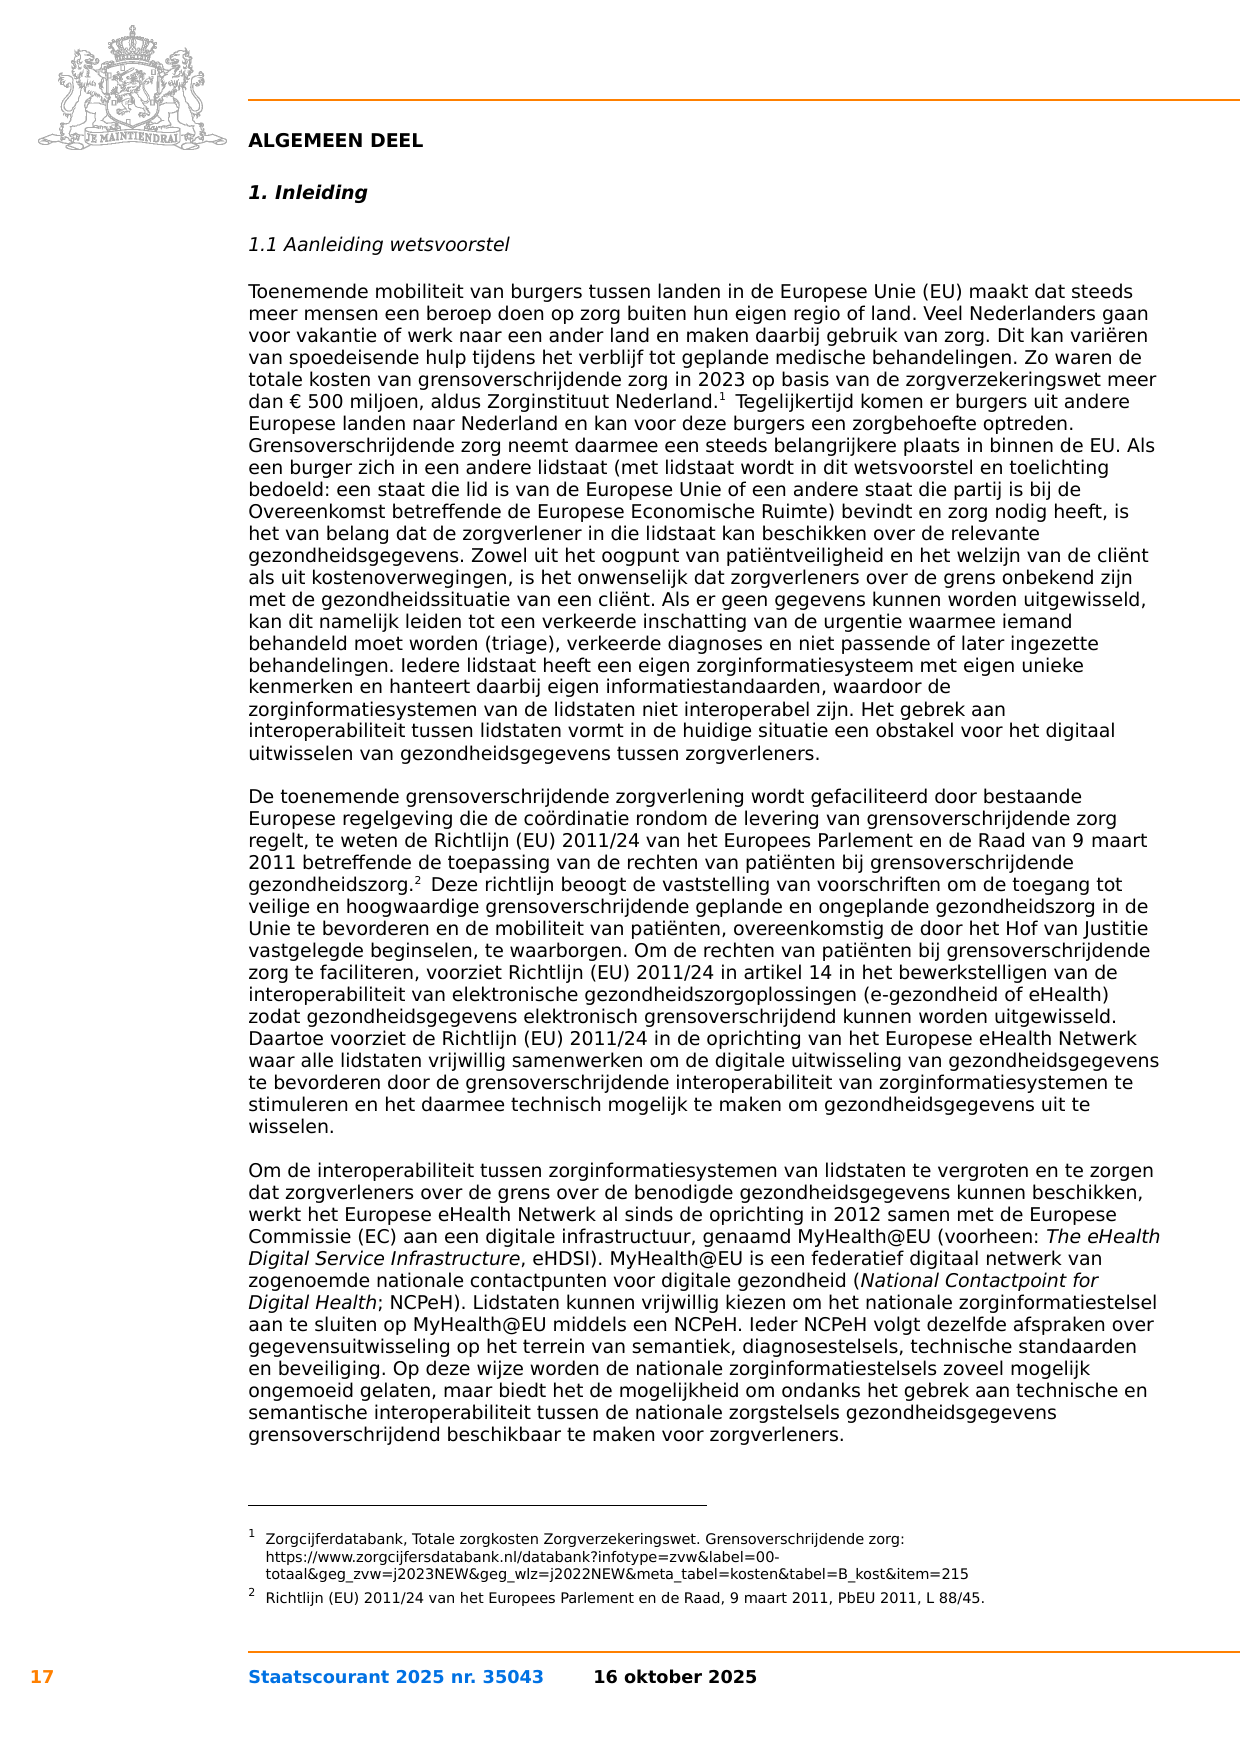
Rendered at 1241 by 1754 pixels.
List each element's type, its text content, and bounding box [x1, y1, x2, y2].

subtitle 1.1 Aanleiding wetsvoorstel [248, 234, 1163, 256]
text De toenemende grensoverschrijdende zorgverlening wordt gefaciliteerd door bestaande Europese regelgeving die de coördinatie rondom de levering van grensoverschrijdende zorg regelt, te weten de Richtlijn (EU) 2011/24 van het Europees Parlement en de Raad van 9 maart 2011 betreffende de toepassing van de rechten van patiënten bij grensoverschrijdende gezondheidszorg. Deze richtlijn beoogt de vaststelling van voorschriften om de toegang tot veilige en hoogwaardige grensoverschrijdende geplande en ongeplande gezondheidszorg in de Unie te bevorderen en de mobiliteit van patiënten, overeenkomstig de door het Hof van Justitie vastgelegde beginselen, te waarborgen. Om de rechten van patiënten bij grensoverschrijdende zorg te faciliteren, voorziet Richtlijn (EU) 2011/24 in artikel 14 in het bewerkstelligen van de interoperabiliteit van elektronische gezondheidszorgoplossingen (e-gezondheid of eHealth) zodat gezondheidsgegevens elektronisch grensoverschrijdend kunnen worden uitgewisseld. Daartoe voorziet de Richtlijn (EU) 2011/24 in de oprichting van het Europese eHealth Netwerk waar alle lidstaten vrijwillig samenwerken om de digitale uitwisseling van gezondheidsgegevens te bevorderen door de grensoverschrijdende interoperabiliteit van zorginformatiesystemen te stimuleren en het daarmee technisch mogelijk te maken om gezondheidsgegevens uit te wisselen. [248, 786, 1163, 1138]
text Zorgcijferdatabank, Totale zorgkosten Zorgverzekeringswet. Grensoverschrijdende zorg: https://www.zorgcijfersdatabank.nl/databank?infotype=zvw&label=00-totaal&geg_zvw=j2023NEW&geg_wlz=j2022NEW&meta_tabel=kosten&tabel=B_kost&item=215 [248, 1527, 1163, 1583]
text Om de interoperabiliteit tussen zorginformatiesystemen van lidstaten te vergroten en te zorgen dat zorgverleners over de grens over de benodigde gezondheidsgegevens kunnen beschikken, werkt het Europese eHealth Netwerk al sinds de oprichting in 2012 samen met de Europese Commissie (EC) aan een digitale infrastructuur, genaamd MyHealth@EU (voorheen: The eHealth Digital Service Infrastructure, eHDSI). MyHealth@EU is een federatief digitaal netwerk van zogenoemde nationale contactpunten voor digitale gezondheid (National Contactpoint for Digital Health; NCPeH). Lidstaten kunnen vrijwillig kiezen om het nationale zorginformatiestelsel aan te sluiten op MyHealth@EU middels een NCPeH. Ieder NCPeH volgt dezelfde afspraken over gegevensuitwisseling op het terrein van semantiek, diagnosestelsels, technische standaarden en beveiliging. Op deze wijze worden de nationale zorginformatiestelsels zoveel mogelijk ongemoeid gelaten, maar biedt het de mogelijkheid om ondanks het gebrek aan technische en semantische interoperabiliteit tussen de nationale zorgstelsels gezondheidsgegevens grensoverschrijdend beschikbaar te maken voor zorgverleners. [248, 1160, 1163, 1446]
text Toenemende mobiliteit van burgers tussen landen in de Europese Unie (EU) maakt dat steeds meer mensen een beroep doen op zorg buiten hun eigen regio of land. Veel Nederlanders gaan voor vakantie of werk naar een ander land en maken daarbij gebruik van zorg. Dit kan variëren van spoedeisende hulp tijdens het verblijf tot geplande medische behandelingen. Zo waren de totale kosten van grensoverschrijdende zorg in 2023 op basis van de zorgverzekeringswet meer dan € 500 miljoen, aldus Zorginstituut Nederland. Tegelijkertijd komen er burgers uit andere Europese landen naar Nederland en kan voor deze burgers een zorgbehoefte optreden. Grensoverschrijdende zorg neemt daarmee een steeds belangrijkere plaats in binnen de EU. Als een burger zich in een andere lidstaat (met lidstaat wordt in dit wetsvoorstel en toelichting bedoeld: een staat die lid is van de Europese Unie of een andere staat die partij is bij de Overeenkomst betreffende de Europese Economische Ruimte) bevindt en zorg nodig heeft, is het van belang dat de zorgverlener in die lidstaat kan beschikken over de relevante gezondheidsgegevens. Zowel uit het oogpunt van patiëntveiligheid en het welzijn van de cliënt als uit kostenoverwegingen, is het onwenselijk dat zorgverleners over de grens onbekend zijn met de gezondheidssituatie van een cliënt. Als er geen gegevens kunnen worden uitgewisseld, kan dit namelijk leiden tot een verkeerde inschatting van de urgentie waarmee iemand behandeld moet worden (triage), verkeerde diagnoses en niet passende of later ingezette behandelingen. Iedere lidstaat heeft een eigen zorginformatiesysteem met eigen unieke kenmerken en hanteert daarbij eigen informatiestandaarden, waardoor de zorginformatiesystemen van de lidstaten niet interoperabel zijn. Het gebrek aan interoperabiliteit tussen lidstaten vormt in de huidige situatie een obstakel voor het digitaal uitwisselen van gezondheidsgegevens tussen zorgverleners. [248, 281, 1163, 764]
picture [38, 25, 227, 150]
text Richtlijn (EU) 2011/24 van het Europees Parlement en de Raad, 9 maart 2011, PbEU 2011, L 88/45. [248, 1586, 1163, 1608]
subtitle 1. Inleiding [248, 182, 1163, 204]
subtitle ALGEMEEN DEEL [248, 130, 1163, 152]
